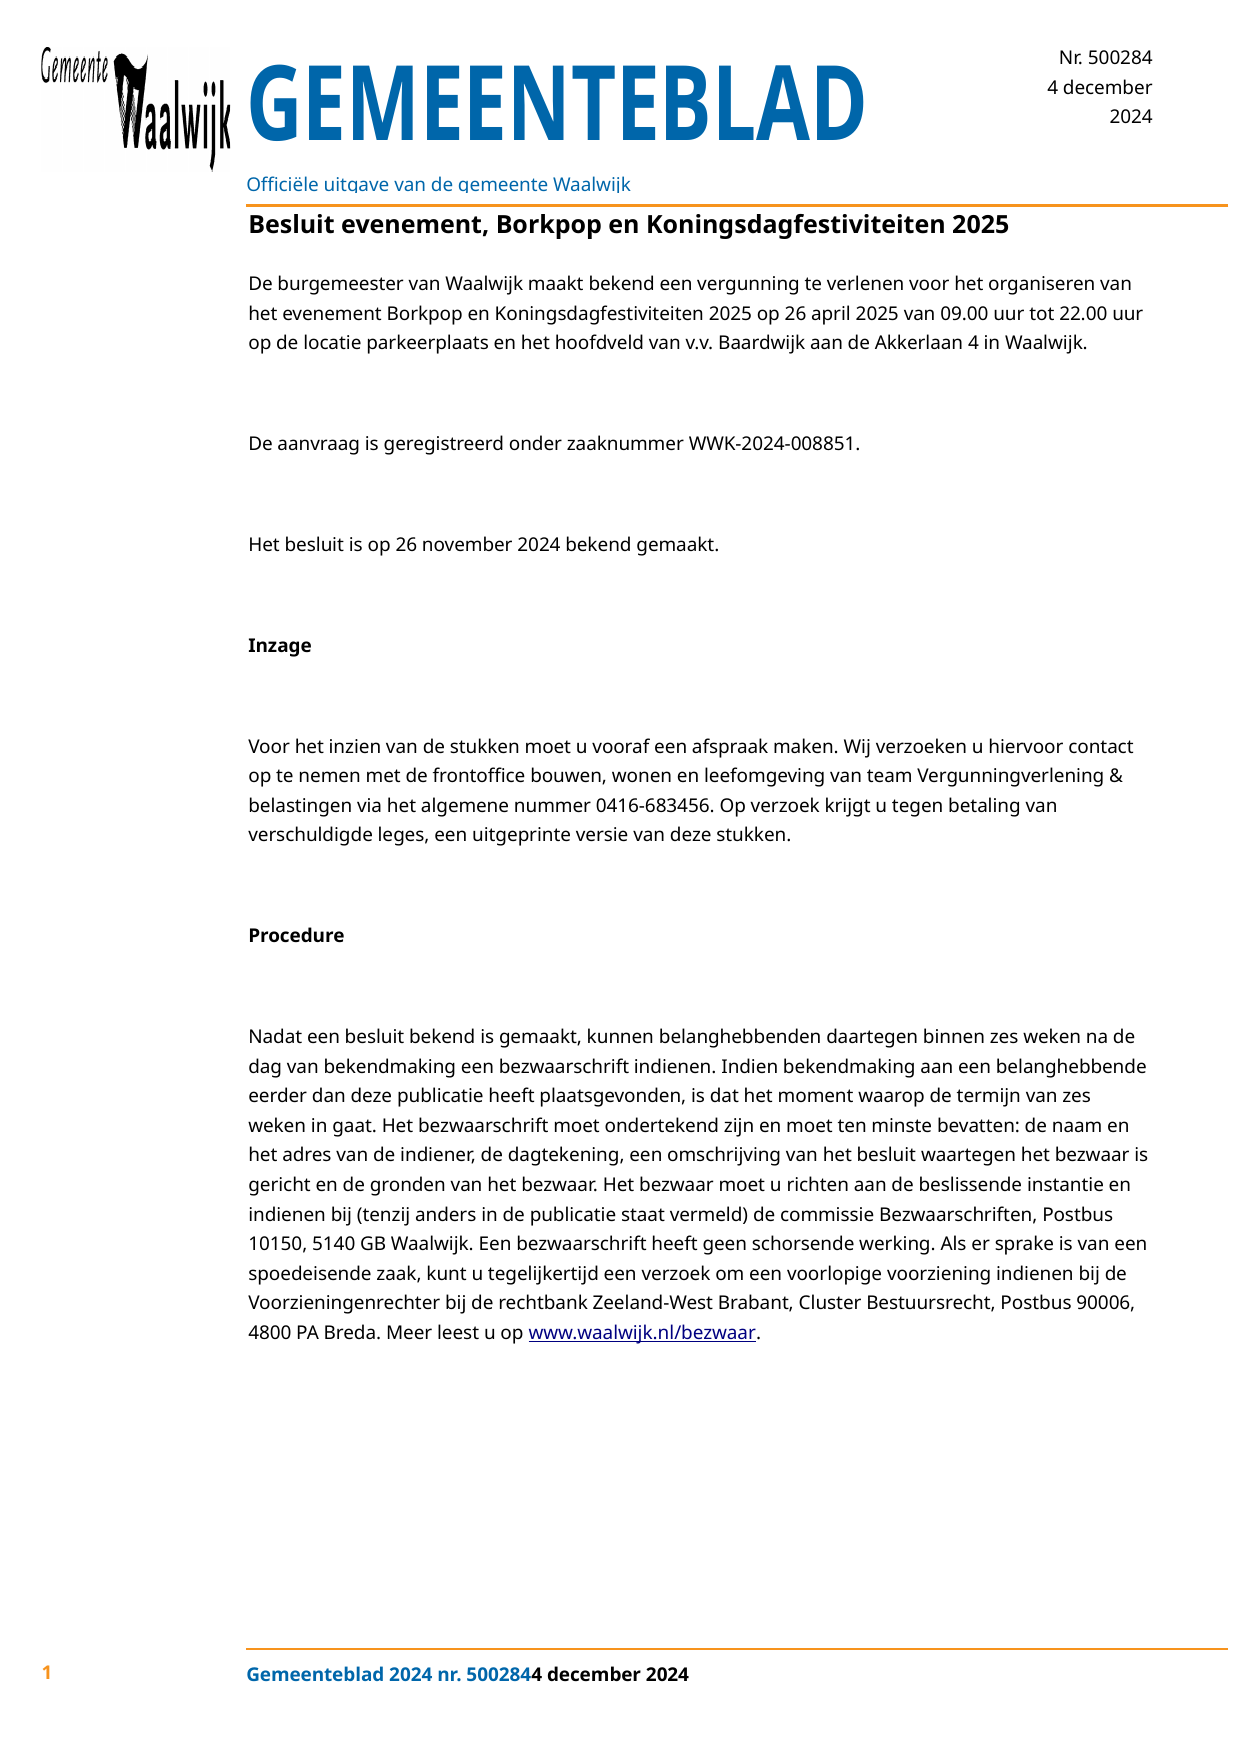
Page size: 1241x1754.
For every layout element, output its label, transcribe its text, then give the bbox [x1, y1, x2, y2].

text De aanvraag is geregistreerd onder zaaknummer WWK-2024-008851. [248, 430, 1152, 456]
text Nadat een besluit bekend is gemaakt, kunnen belanghebbenden daartegen binnen zes weken na de dag van bekendmaking een bezwaarschrift indienen. Indien bekendmaking aan een belanghebbende eerder dan deze publicatie heeft plaatsgevonden, is dat het moment waarop de termijn van zes weken in gaat. Het bezwaarschrift moet ondertekend zijn en moet ten minste bevatten: de naam en het adres van de indiener, de dagtekening, een omschrijving van het besluit waartegen het bezwaar is gericht en de gronden van het bezwaar. Het bezwaar moet u richten aan de beslissende instantie en indienen bij (tenzij anders in de publicatie staat vermeld) de commissie Bezwaarschriften, Postbus 10150, 5140 GB Waalwijk. Een bezwaarschrift heeft geen schorsende werking. Als er sprake is van een spoedeisende zaak, kunt u tegelijkertijd een verzoek om een voorlopige voorziening indienen bij de Voorzieningenrechter bij de rechtbank Zeeland-West Brabant, Cluster Bestuursrecht, Postbus 90006, 4800 PA Breda. Meer leest u op www.waalwijk.nl/bezwaar. [248, 1023, 1152, 1345]
text Procedure [248, 922, 1152, 948]
text De burgemeester van Waalwijk maakt bekend een vergunning te verlenen voor het organiseren van het evenement Borkpop en Koningsdagfestiviteiten 2025 op 26 april 2025 van 09.00 uur tot 22.00 uur op de locatie parkeerplaats en het hoofdveld van v.v. Baardwijk aan de Akkerlaan 4 in Waalwijk. [248, 270, 1152, 355]
text Het besluit is op 26 november 2024 bekend gemaakt. [248, 531, 1152, 557]
text Inzage [248, 632, 1152, 658]
text Voor het inzien van de stukken moet u vooraf een afspraak maken. Wij verzoeken u hiervoor contact op te nemen met de frontoffice bouwen, wonen en leefomgeving van team Vergunningverlening & belastingen via het algemene nummer 0416-683456. Op verzoek krijgt u tegen betaling van verschuldigde leges, een uitgeprinte versie van deze stukken. [248, 733, 1152, 847]
picture [41, 47, 231, 172]
text Besluit evenement, Borkpop en Koningsdagfestiviteiten 2025 [248, 207, 1152, 241]
